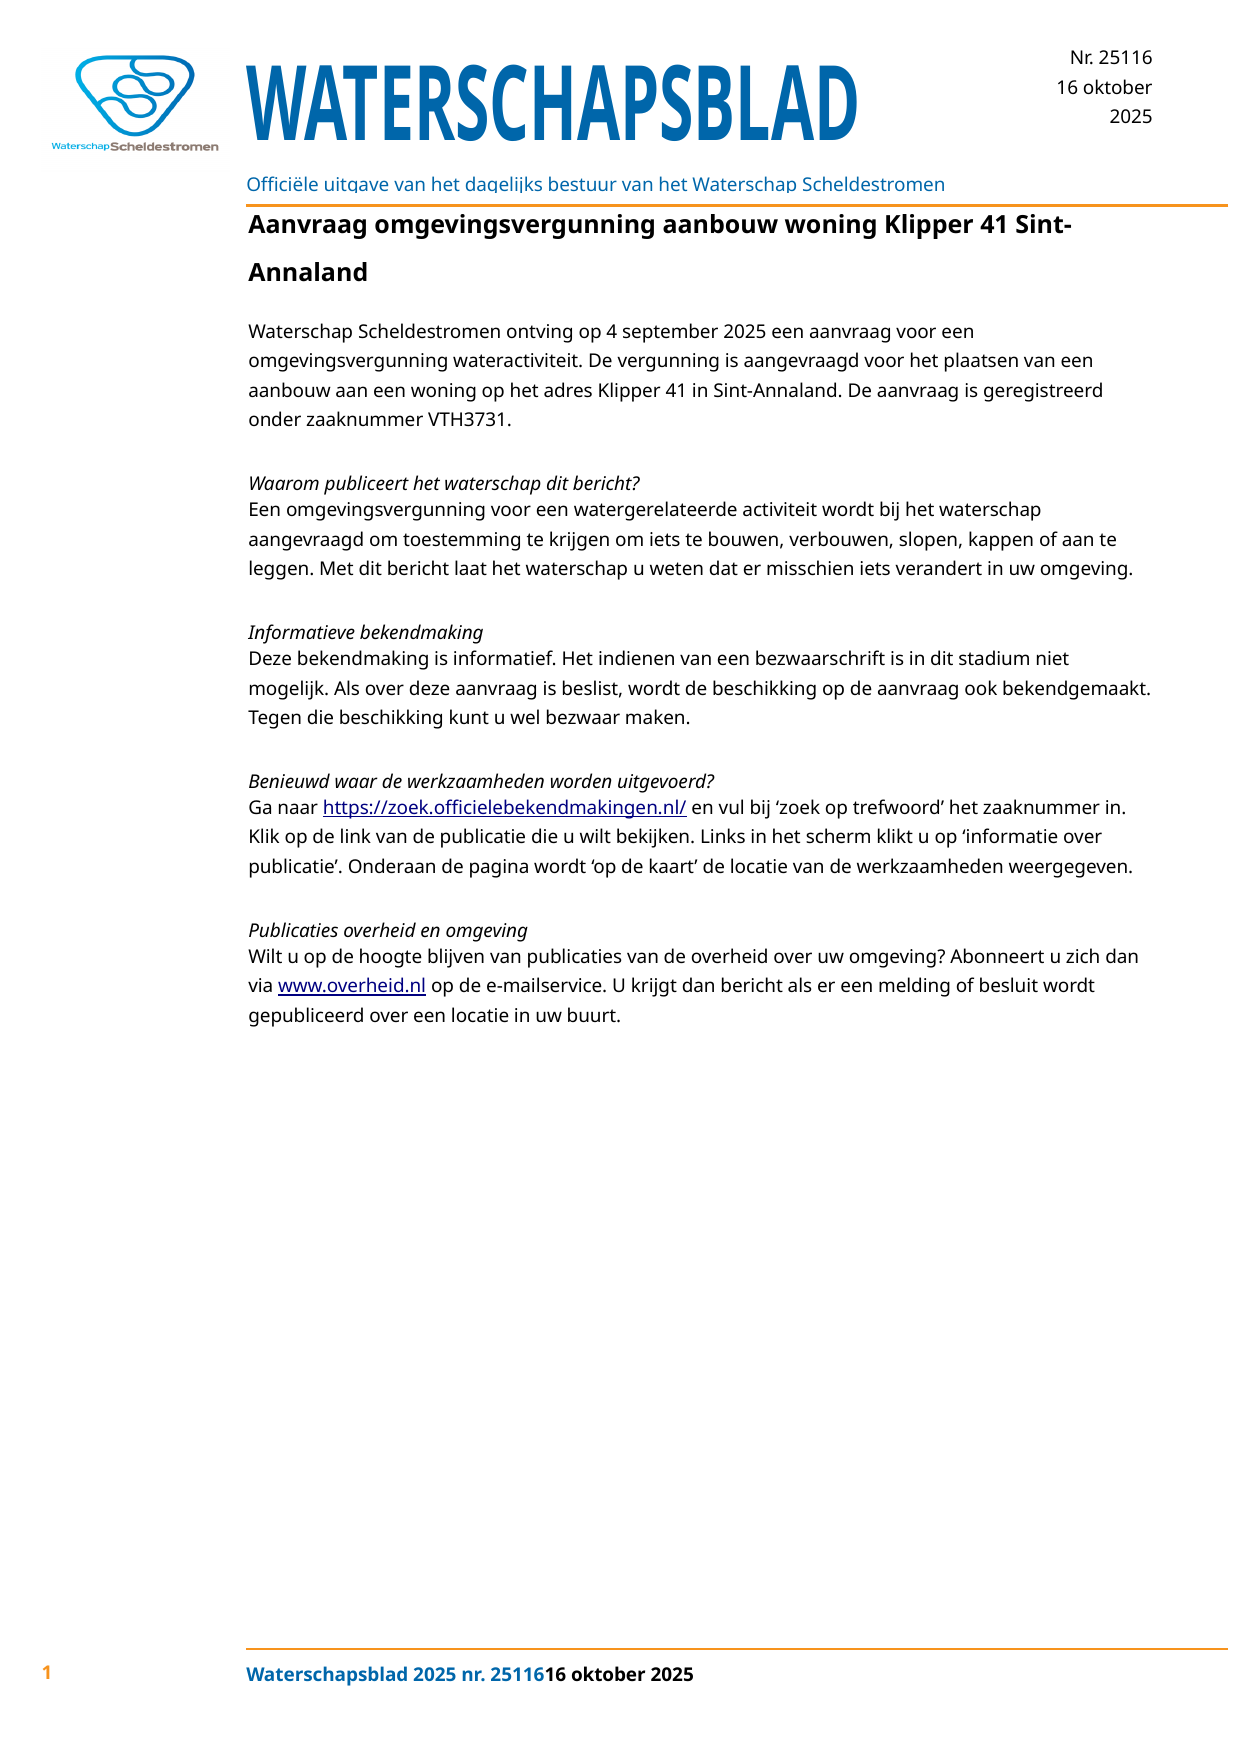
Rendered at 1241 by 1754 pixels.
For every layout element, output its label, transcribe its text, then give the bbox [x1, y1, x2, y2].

text Benieuwd waar de werkzaamheden worden uitgevoerd? [248, 768, 1152, 794]
text Informatieve bekendmaking [248, 619, 1152, 645]
text Aanvraag omgevingsvergunning aanbouw woning Klipper 41 Sint-Annaland [248, 207, 1152, 288]
text Wilt u op de hoogte blijven van publicaties van de overheid over uw omgeving? Abonneert u zich dan via www.overheid.nl op de e-mailservice. U krijgt dan bericht als er een melding of besluit wordt gepubliceerd over een locatie in uw buurt. [248, 943, 1152, 1028]
text Een omgevingsvergunning voor een watergerelateerde activiteit wordt bij het waterschap aangevraagd om toestemming te krijgen om iets te bouwen, verbouwen, slopen, kappen of aan te leggen. Met dit bericht laat het waterschap u weten dat er misschien iets verandert in uw omgeving. [248, 496, 1152, 581]
text Waarom publiceert het waterschap dit bericht? [248, 471, 1152, 496]
text Publicaties overheid en omgeving [248, 917, 1152, 943]
picture [41, 47, 231, 172]
text Waterschap Scheldestromen ontving op 4 september 2025 een aanvraag voor een omgevingsvergunning wateractiviteit. De vergunning is aangevraagd voor het plaatsen van een aanbouw aan een woning op het adres Klipper 41 in Sint-Annaland. De aanvraag is geregistreerd onder zaaknummer VTH3731. [248, 318, 1152, 432]
text Ga naar https://zoek.officielebekendmakingen.nl/ en vul bij ‘zoek op trefwoord’ het zaaknummer in. Klik op de link van de publicatie die u wilt bekijken. Links in het scherm klikt u op ‘informatie over publicatie’. Onderaan de pagina wordt ‘op de kaart’ de locatie van de werkzaamheden weergegeven. [248, 794, 1152, 879]
text Deze bekendmaking is informatief. Het indienen van een bezwaarschrift is in dit stadium niet mogelijk. Als over deze aanvraag is beslist, wordt de beschikking op de aanvraag ook bekendgemaakt. Tegen die beschikking kunt u wel bezwaar maken. [248, 645, 1152, 730]
